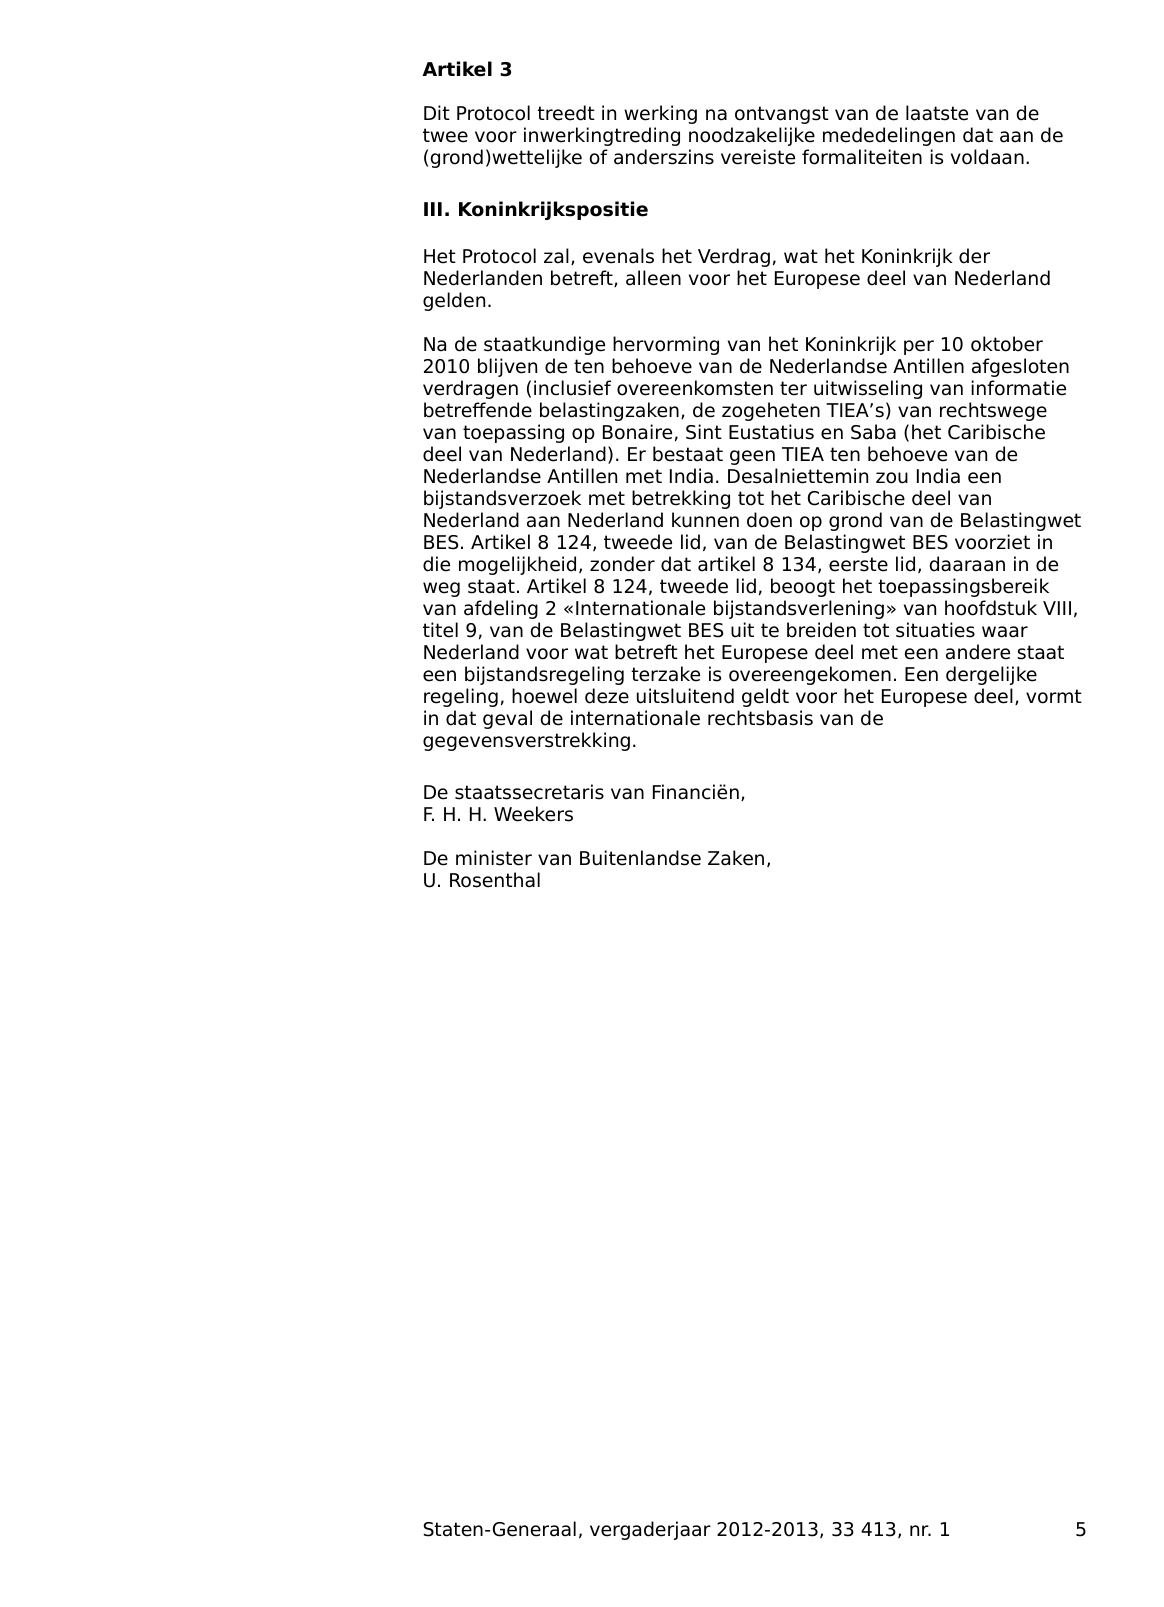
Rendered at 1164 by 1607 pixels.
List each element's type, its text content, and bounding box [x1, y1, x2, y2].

text Na de staatkundige hervorming van het Koninkrijk per 10 oktober 2010 blijven de ten behoeve van de Nederlandse Antillen afgesloten verdragen (inclusief overeenkomsten ter uitwisseling van informatie betreffende belastingzaken, de zogeheten TIEA’s) van rechtswege van toepassing op Bonaire, Sint Eustatius en Saba (het Caribische deel van Nederland). Er bestaat geen TIEA ten behoeve van de Nederlandse Antillen met India. Desalniettemin zou India een bijstandsverzoek met betrekking tot het Caribische deel van Nederland aan Nederland kunnen doen op grond van de Belastingwet BES. Artikel 8 124, tweede lid, van de Belastingwet BES voorziet in die mogelijkheid, zonder dat artikel 8 134, eerste lid, daaraan in de weg staat. Artikel 8 124, tweede lid, beoogt het toepassingsbereik van afdeling 2 «Internationale bijstandsverlening» van hoofdstuk VIII, titel 9, van de Belastingwet BES uit te breiden tot situaties waar Nederland voor wat betreft het Europese deel met een andere staat een bijstandsregeling terzake is overeengekomen. Een dergelijke regeling, hoewel deze uitsluitend geldt voor het Europese deel, vormt in dat geval de internationale rechtsbasis van de gegevensverstrekking. [422, 334, 1087, 752]
text Het Protocol zal, evenals het Verdrag, wat het Koninkrijk der Nederlanden betreft, alleen voor het Europese deel van Nederland gelden. [422, 246, 1087, 312]
subtitle III. Koninkrijkspositie [422, 199, 1087, 221]
text De minister van Buitenlandse Zaken, U. Rosenthal [422, 848, 1087, 892]
text Dit Protocol treedt in werking na ontvangst van de laatste van de twee voor inwerkingtreding noodzakelijke mededelingen dat aan de (grond)wettelijke of anderszins vereiste formaliteiten is voldaan. [422, 103, 1087, 169]
subtitle Artikel 3 [422, 59, 1087, 81]
text De staatssecretaris van Financiën, F. H. H. Weekers [422, 782, 1087, 826]
